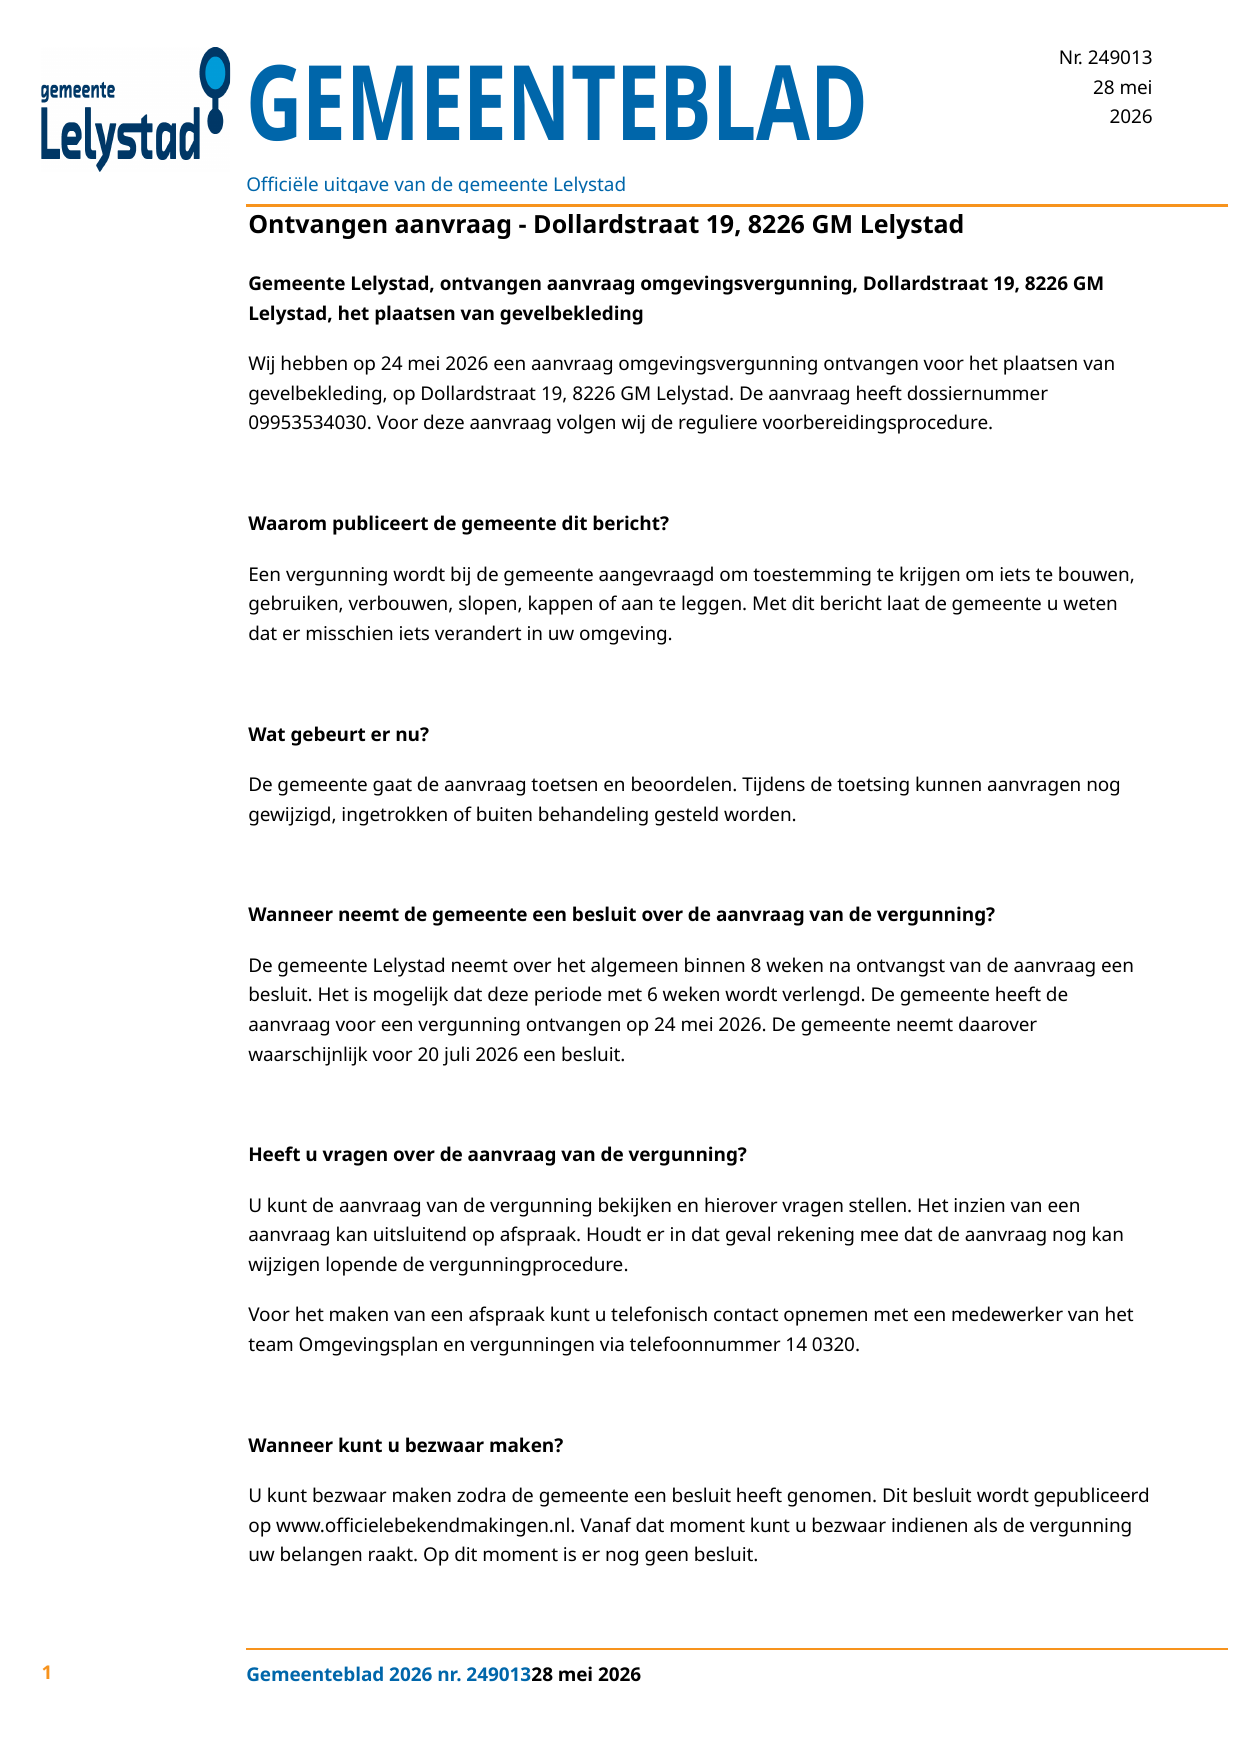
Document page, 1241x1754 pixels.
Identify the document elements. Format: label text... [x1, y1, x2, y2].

text Wij hebben op 24 mei 2026 een aanvraag omgevingsvergunning ontvangen voor het plaatsen van gevelbekleding, op Dollardstraat 19, 8226 GM Lelystad. De aanvraag heeft dossiernummer 09953534030. Voor deze aanvraag volgen wij de reguliere voorbereidingsprocedure. [248, 350, 1152, 435]
text De gemeente Lelystad neemt over het algemeen binnen 8 weken na ontvangst van de aanvraag een besluit. Het is mogelijk dat deze periode met 6 weken wordt verlengd. De gemeente heeft de aanvraag voor een vergunning ontvangen op 24 mei 2026. De gemeente neemt daarover waarschijnlijk voor 20 juli 2026 een besluit. [248, 952, 1152, 1066]
text Gemeente Lelystad, ontvangen aanvraag omgevingsvergunning, Dollardstraat 19, 8226 GM Lelystad, het plaatsen van gevelbekleding [248, 270, 1152, 326]
text Wanneer neemt de gemeente een besluit over de aanvraag van de vergunning? [248, 902, 1152, 927]
text Wat gebeurt er nu? [248, 721, 1152, 746]
text Waarom publiceert de gemeente dit bericht? [248, 510, 1152, 536]
picture [41, 47, 231, 172]
text Voor het maken van een afspraak kunt u telefonisch contact opnemen met een medewerker van het team Omgevingsplan en vergunningen via telefoonnummer 14 0320. [248, 1302, 1152, 1357]
text Heeft u vragen over de aanvraag van de vergunning? [248, 1142, 1152, 1167]
text Wanneer kunt u bezwaar maken? [248, 1432, 1152, 1458]
text U kunt bezwaar maken zodra de gemeente een besluit heeft genomen. Dit besluit wordt gepubliceerd op www.officielebekendmakingen.nl. Vanaf dat moment kunt u bezwaar indienen als de vergunning uw belangen raakt. Op dit moment is er nog geen besluit. [248, 1482, 1152, 1567]
text U kunt de aanvraag van de vergunning bekijken en hierover vragen stellen. Het inzien van een aanvraag kan uitsluitend op afspraak. Houdt er in dat geval rekening mee dat de aanvraag nog kan wijzigen lopende de vergunningprocedure. [248, 1192, 1152, 1277]
text Een vergunning wordt bij de gemeente aangevraagd om toestemming te krijgen om iets te bouwen, gebruiken, verbouwen, slopen, kappen of aan te leggen. Met dit bericht laat de gemeente u weten dat er misschien iets verandert in uw omgeving. [248, 561, 1152, 646]
text De gemeente gaat de aanvraag toetsen en beoordelen. Tijdens de toetsing kunnen aanvragen nog gewijzigd, ingetrokken of buiten behandeling gesteld worden. [248, 771, 1152, 826]
text Ontvangen aanvraag - Dollardstraat 19, 8226 GM Lelystad [248, 207, 1152, 241]
